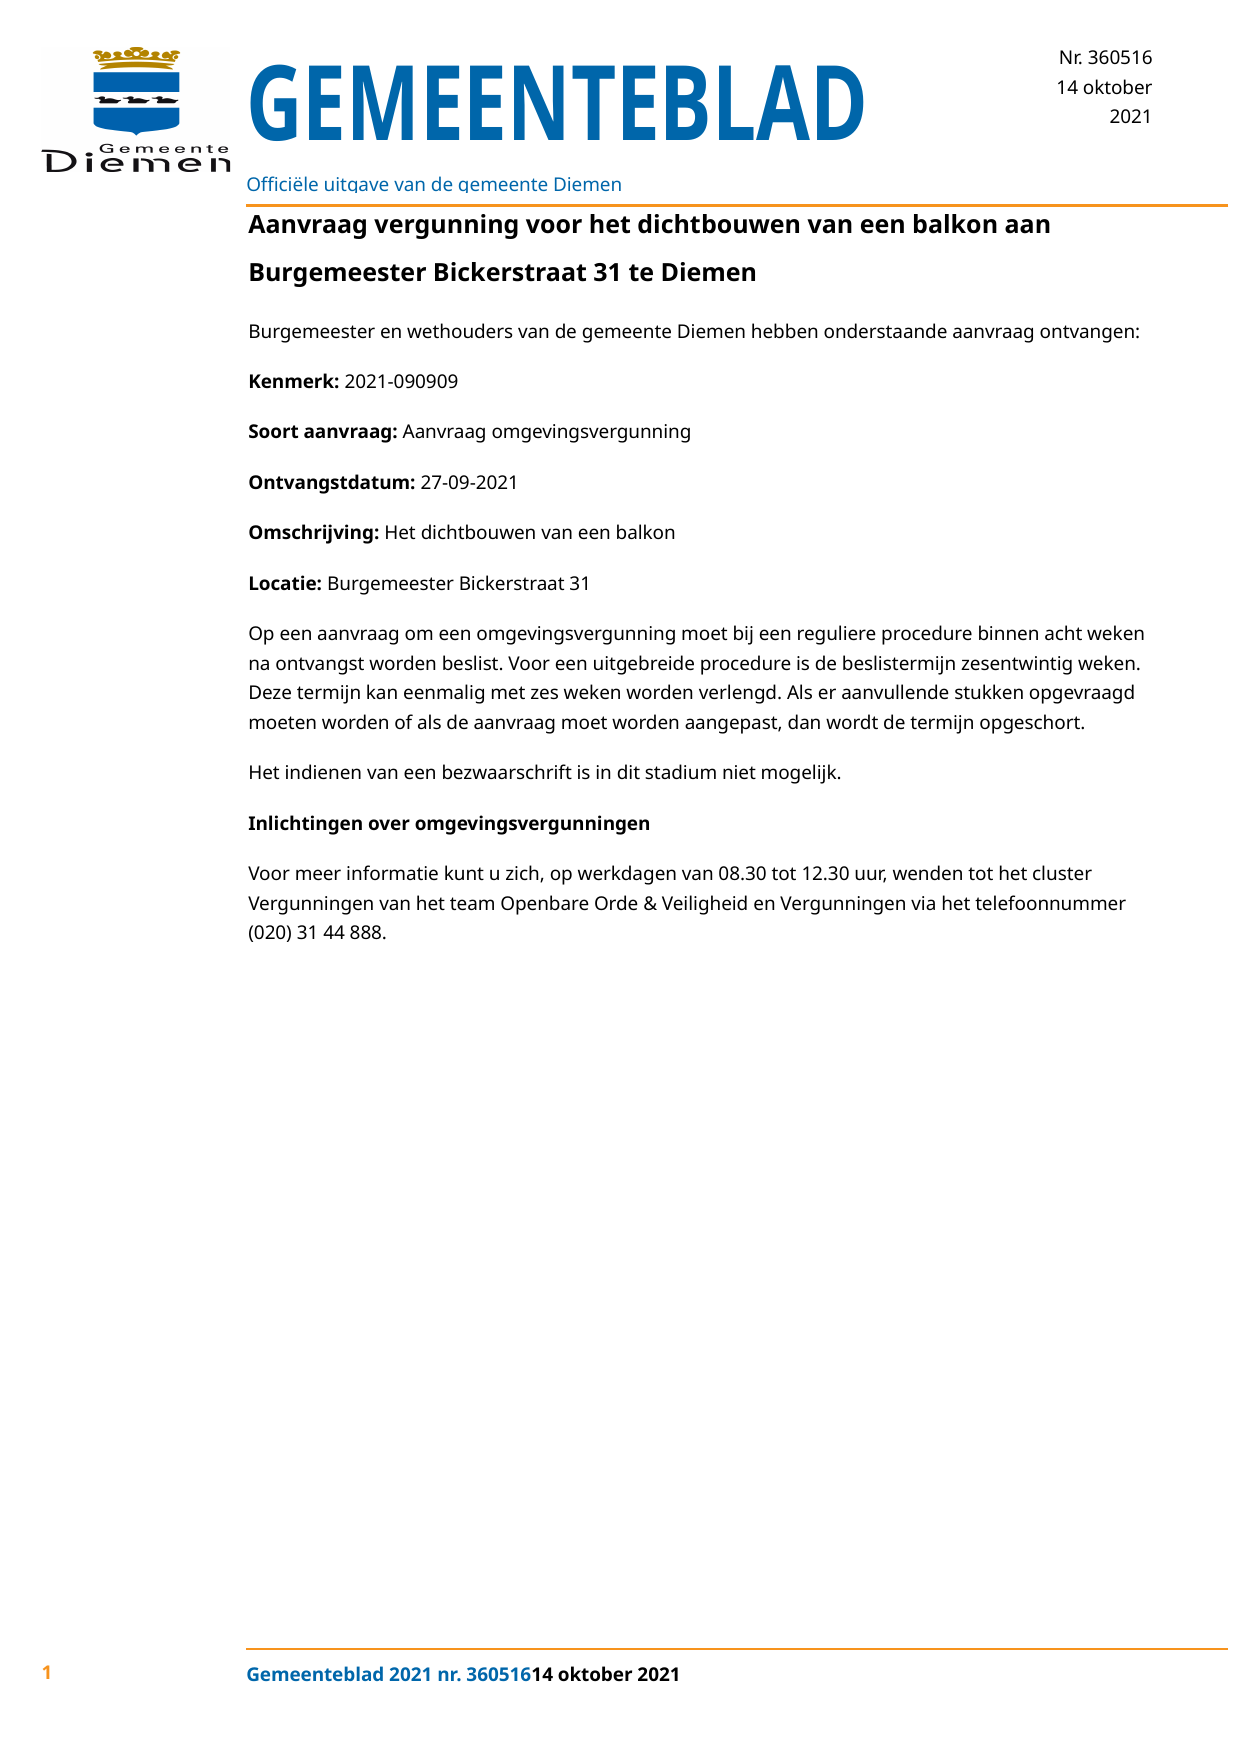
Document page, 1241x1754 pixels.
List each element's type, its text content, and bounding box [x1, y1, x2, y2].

text Het indienen van een bezwaarschrift is in dit stadium niet mogelijk. [248, 759, 1152, 785]
text Burgemeester en wethouders van de gemeente Diemen hebben onderstaande aanvraag ontvangen: [248, 318, 1152, 344]
picture [41, 47, 231, 172]
text Op een aanvraag om een omgevingsvergunning moet bij een reguliere procedure binnen acht weken na ontvangst worden beslist. Voor een uitgebreide procedure is de beslistermijn zesentwintig weken. Deze termijn kan eenmalig met zes weken worden verlengd. Als er aanvullende stukken opgevraagd moeten worden of als de aanvraag moet worden aangepast, dan wordt de termijn opgeschort. [248, 620, 1152, 735]
text Inlichtingen over omgevingsvergunningen [248, 810, 1152, 836]
text Ontvangstdatum: 27-09-2021 [248, 469, 1152, 495]
text Aanvraag vergunning voor het dichtbouwen van een balkon aan Burgemeester Bickerstraat 31 te Diemen [248, 207, 1152, 288]
text Voor meer informatie kunt u zich, op werkdagen van 08.30 tot 12.30 uur, wenden tot het cluster Vergunningen van het team Openbare Orde & Veiligheid en Vergunningen via het telefoonnummer (020) 31 44 888. [248, 860, 1152, 945]
text Locatie: Burgemeester Bickerstraat 31 [248, 570, 1152, 596]
text Kenmerk: 2021-090909 [248, 368, 1152, 394]
text Omschrijving: Het dichtbouwen van een balkon [248, 519, 1152, 545]
text Soort aanvraag: Aanvraag omgevingsvergunning [248, 419, 1152, 444]
